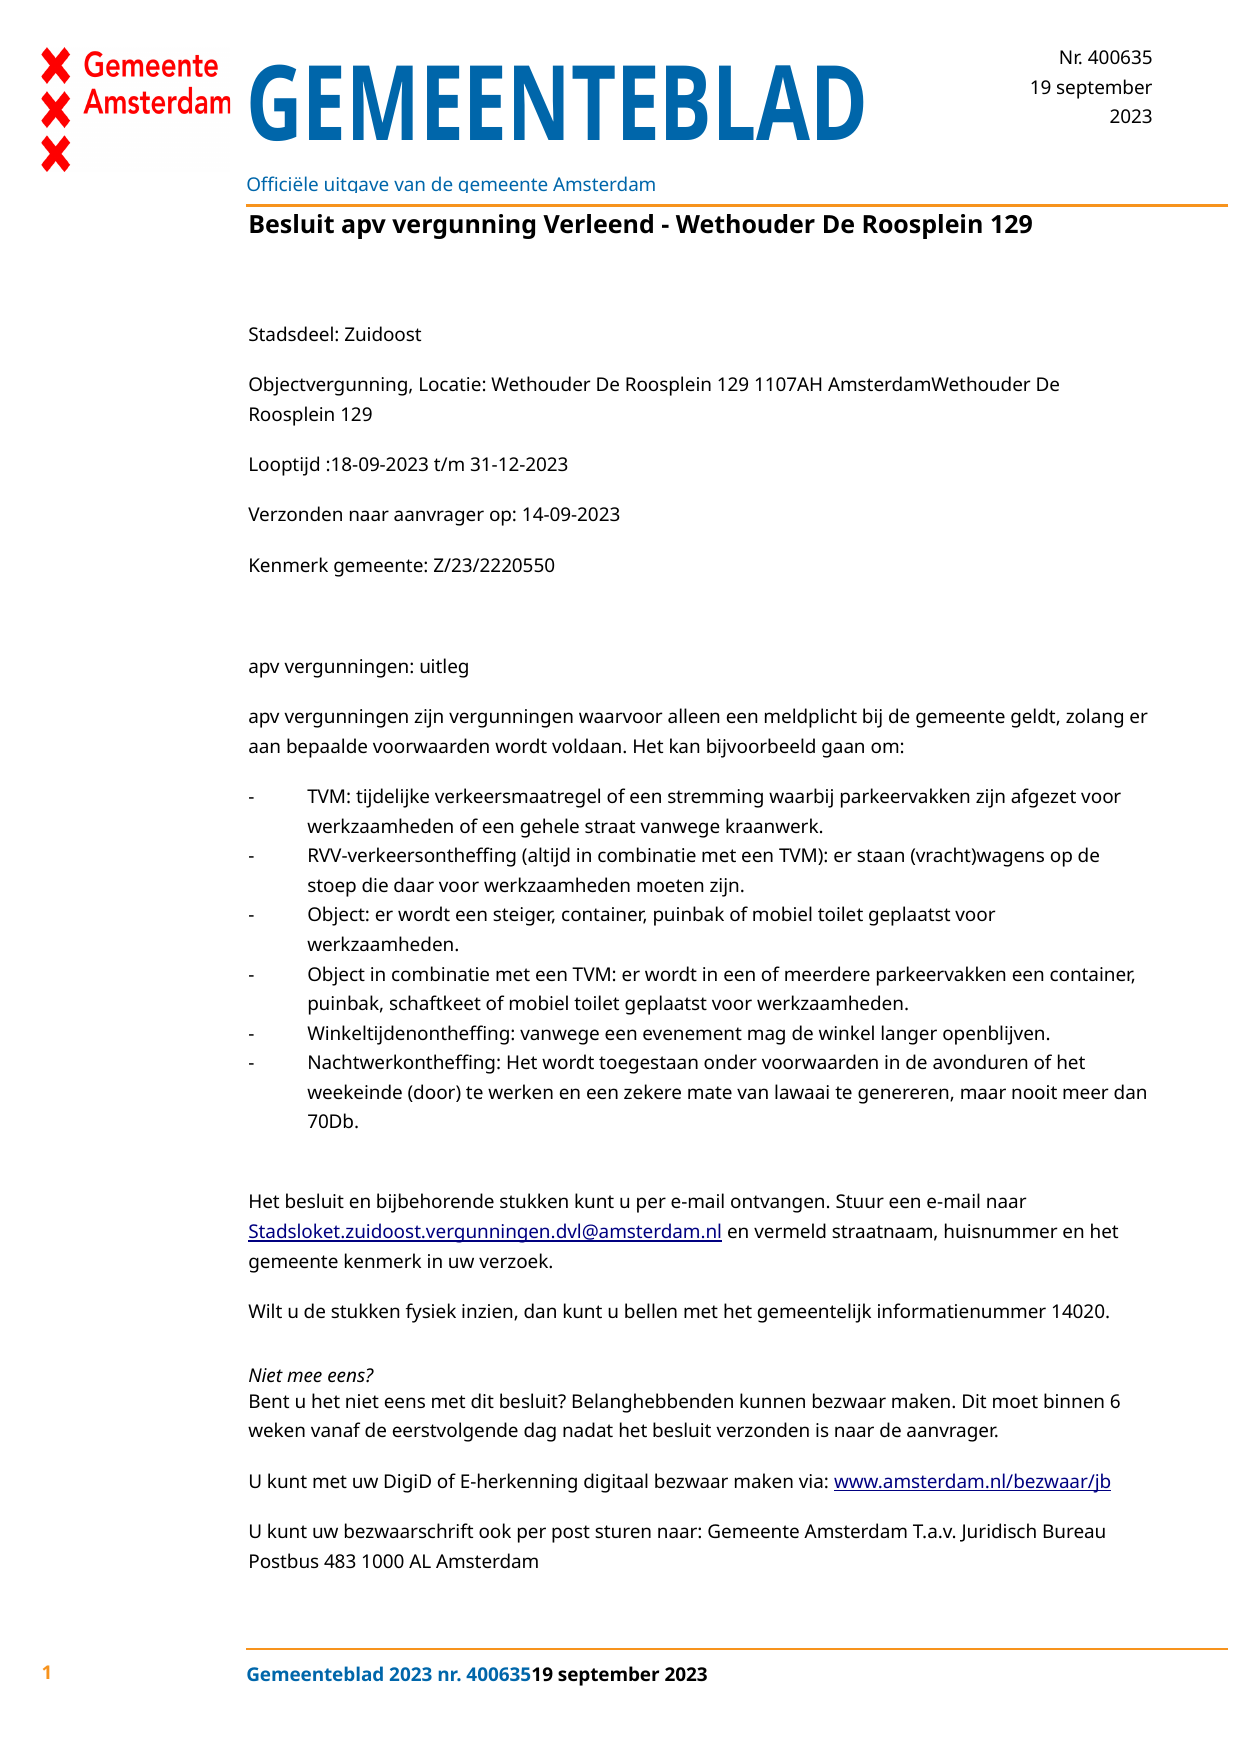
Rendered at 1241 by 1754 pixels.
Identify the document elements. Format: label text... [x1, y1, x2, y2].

text Besluit apv vergunning Verleend - Wethouder De Roosplein 129 [248, 207, 1152, 241]
list TVM: tijdelijke verkeersmaatregel of een stremming waarbij parkeervakken zijn afgezet voor werkzaamheden of een gehele straat vanwege kraanwerk. [248, 783, 1152, 838]
list Object in combinatie met een TVM: er wordt in een of meerdere parkeervakken een container, puinbak, schaftkeet of mobiel toilet geplaatst voor werkzaamheden. [248, 961, 1152, 1016]
list RVV-verkeersontheffing (altijd in combinatie met een TVM): er staan (vracht)wagens op de stoep die daar voor werkzaamheden moeten zijn. [248, 842, 1152, 898]
text Bent u het niet eens met dit besluit? Belanghebbenden kunnen bezwaar maken. Dit moet binnen 6 weken vanaf de eerstvolgende dag nadat het besluit verzonden is naar de aanvrager. [248, 1388, 1152, 1443]
text U kunt met uw DigiD of E-herkenning digitaal bezwaar maken via: www.amsterdam.nl/bezwaar/jb [248, 1468, 1152, 1494]
picture [41, 47, 231, 172]
text Kenmerk gemeente: Z/23/2220550 [248, 552, 1152, 578]
text Het besluit en bijbehorende stukken kunt u per e-mail ontvangen. Stuur een e-mail naar Stadsloket.zuidoost.vergunningen.dvl@amsterdam.nl en vermeld straatnaam, huisnummer en het gemeente kenmerk in uw verzoek. [248, 1189, 1152, 1273]
text Niet mee eens? [248, 1362, 1152, 1388]
list Object: er wordt een steiger, container, puinbak of mobiel toilet geplaatst voor werkzaamheden. [248, 902, 1152, 957]
list Winkeltijdenontheffing: vanwege een evenement mag de winkel langer openblijven. [248, 1020, 1152, 1046]
text Verzonden naar aanvrager op: 14-09-2023 [248, 502, 1152, 527]
text Looptijd :18-09-2023 t/m 31-12-2023 [248, 451, 1152, 477]
text Stadsdeel: Zuidoost [248, 321, 1152, 346]
list Nachtwerkontheffing: Het wordt toegestaan onder voorwaarden in de avonduren of het weekeinde (door) te werken en een zekere mate van lawaai te genereren, maar nooit meer dan 70Db. [248, 1049, 1152, 1134]
text U kunt uw bezwaarschrift ook per post sturen naar: Gemeente Amsterdam T.a.v. Juridisch Bureau Postbus 483 1000 AL Amsterdam [248, 1518, 1152, 1574]
text apv vergunningen zijn vergunningen waarvoor alleen een meldplicht bij de gemeente geldt, zolang er aan bepaalde voorwaarden wordt voldaan. Het kan bijvoorbeeld gaan om: [248, 703, 1152, 758]
text Wilt u de stukken fysiek inzien, dan kunt u bellen met het gemeentelijk informatienummer 14020. [248, 1298, 1152, 1324]
text Objectvergunning, Locatie: Wethouder De Roosplein 129 1107AH AmsterdamWethouder De Roosplein 129 [248, 371, 1152, 426]
text apv vergunningen: uitleg [248, 653, 1152, 678]
